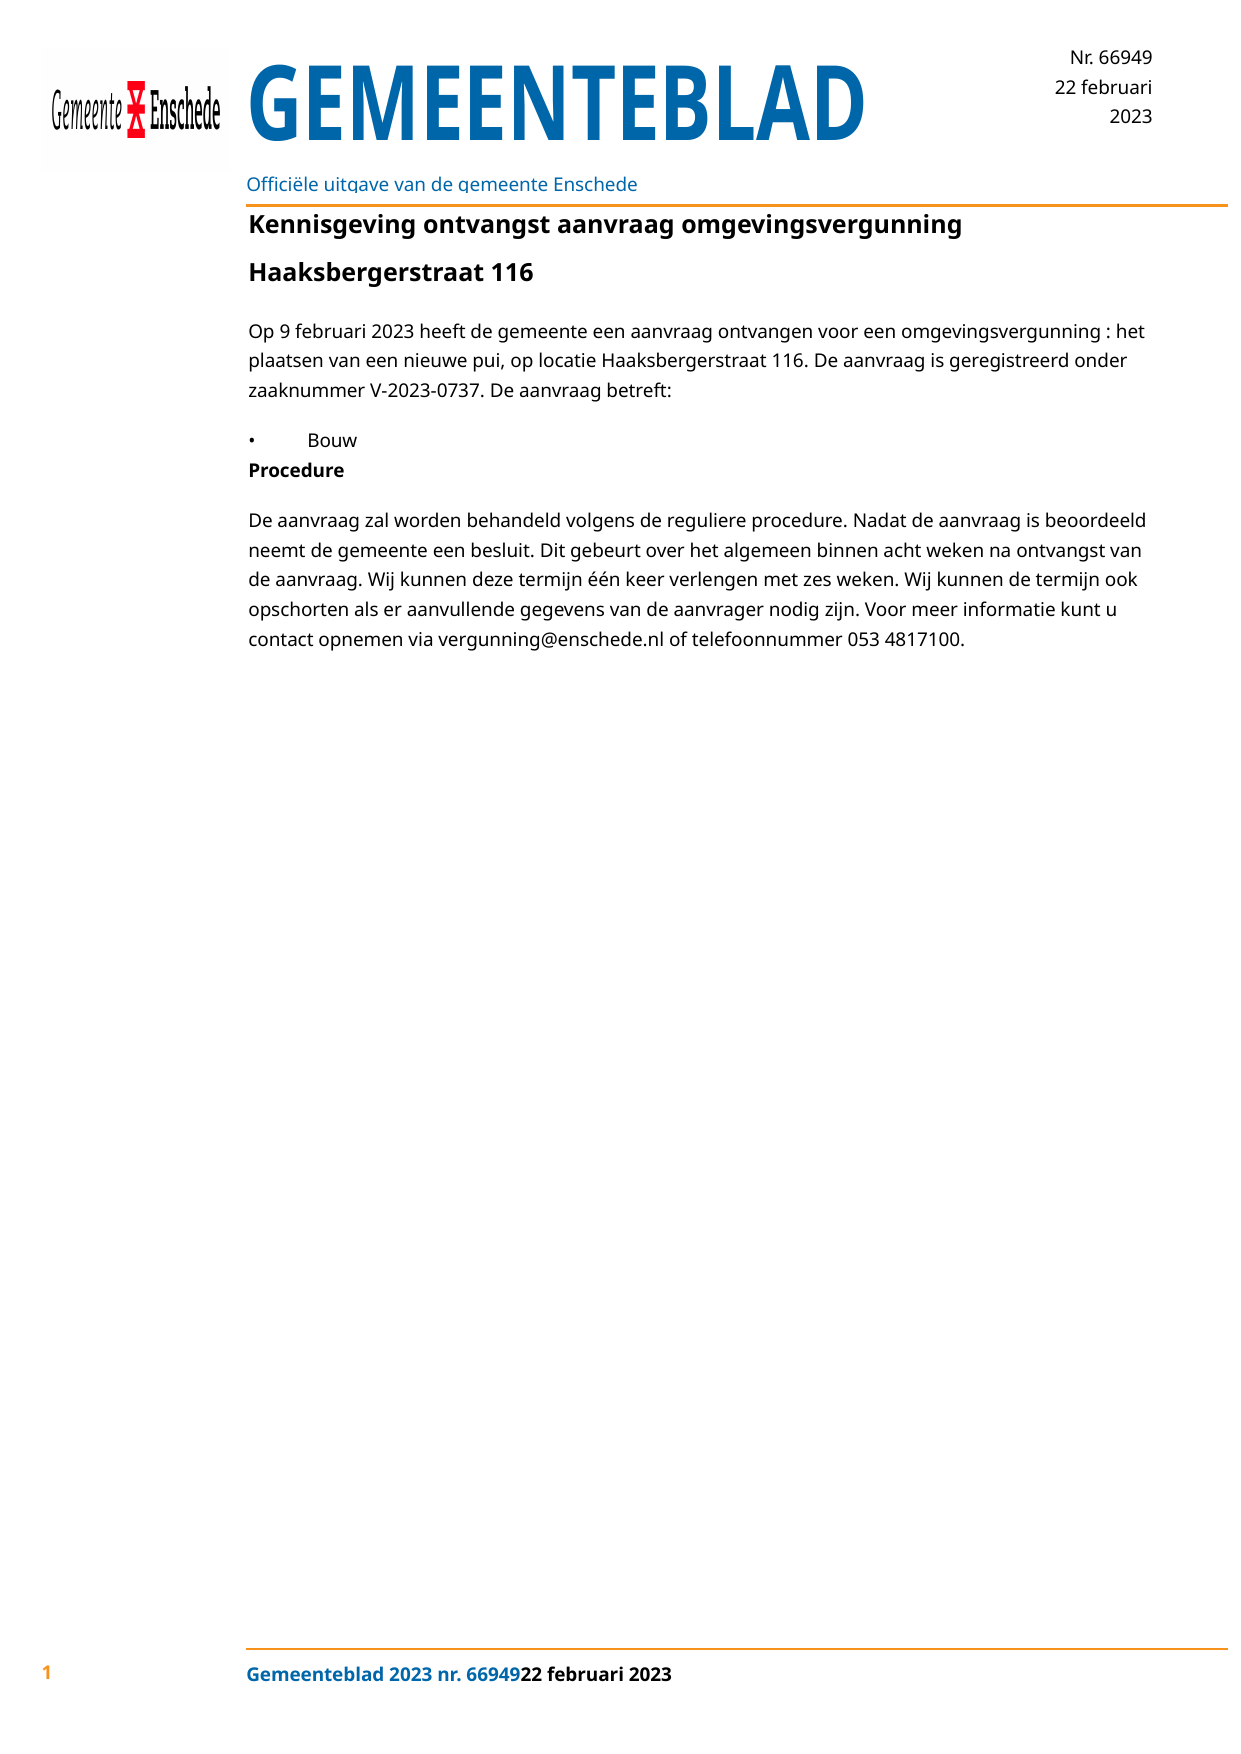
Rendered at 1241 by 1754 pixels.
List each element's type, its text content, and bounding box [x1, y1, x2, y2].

text Op 9 februari 2023 heeft de gemeente een aanvraag ontvangen voor een omgevingsvergunning : het plaatsen van een nieuwe pui, op locatie Haaksbergerstraat 116. De aanvraag is geregistreerd onder zaaknummer V-2023-0737. De aanvraag betreft: [248, 318, 1152, 403]
list Bouw [248, 427, 1152, 453]
text De aanvraag zal worden behandeld volgens de reguliere procedure. Nadat de aanvraag is beoordeeld neemt de gemeente een besluit. Dit gebeurt over het algemeen binnen acht weken na ontvangst van de aanvraag. Wij kunnen deze termijn één keer verlengen met zes weken. Wij kunnen de termijn ook opschorten als er aanvullende gegevens van de aanvrager nodig zijn. Voor meer informatie kunt u contact opnemen via vergunning@enschede.nl of telefoonnummer 053 4817100. [248, 507, 1152, 652]
text Procedure [248, 457, 1152, 483]
text Kennisgeving ontvangst aanvraag omgevingsvergunning Haaksbergerstraat 116 [248, 207, 1152, 288]
picture [41, 47, 231, 172]
